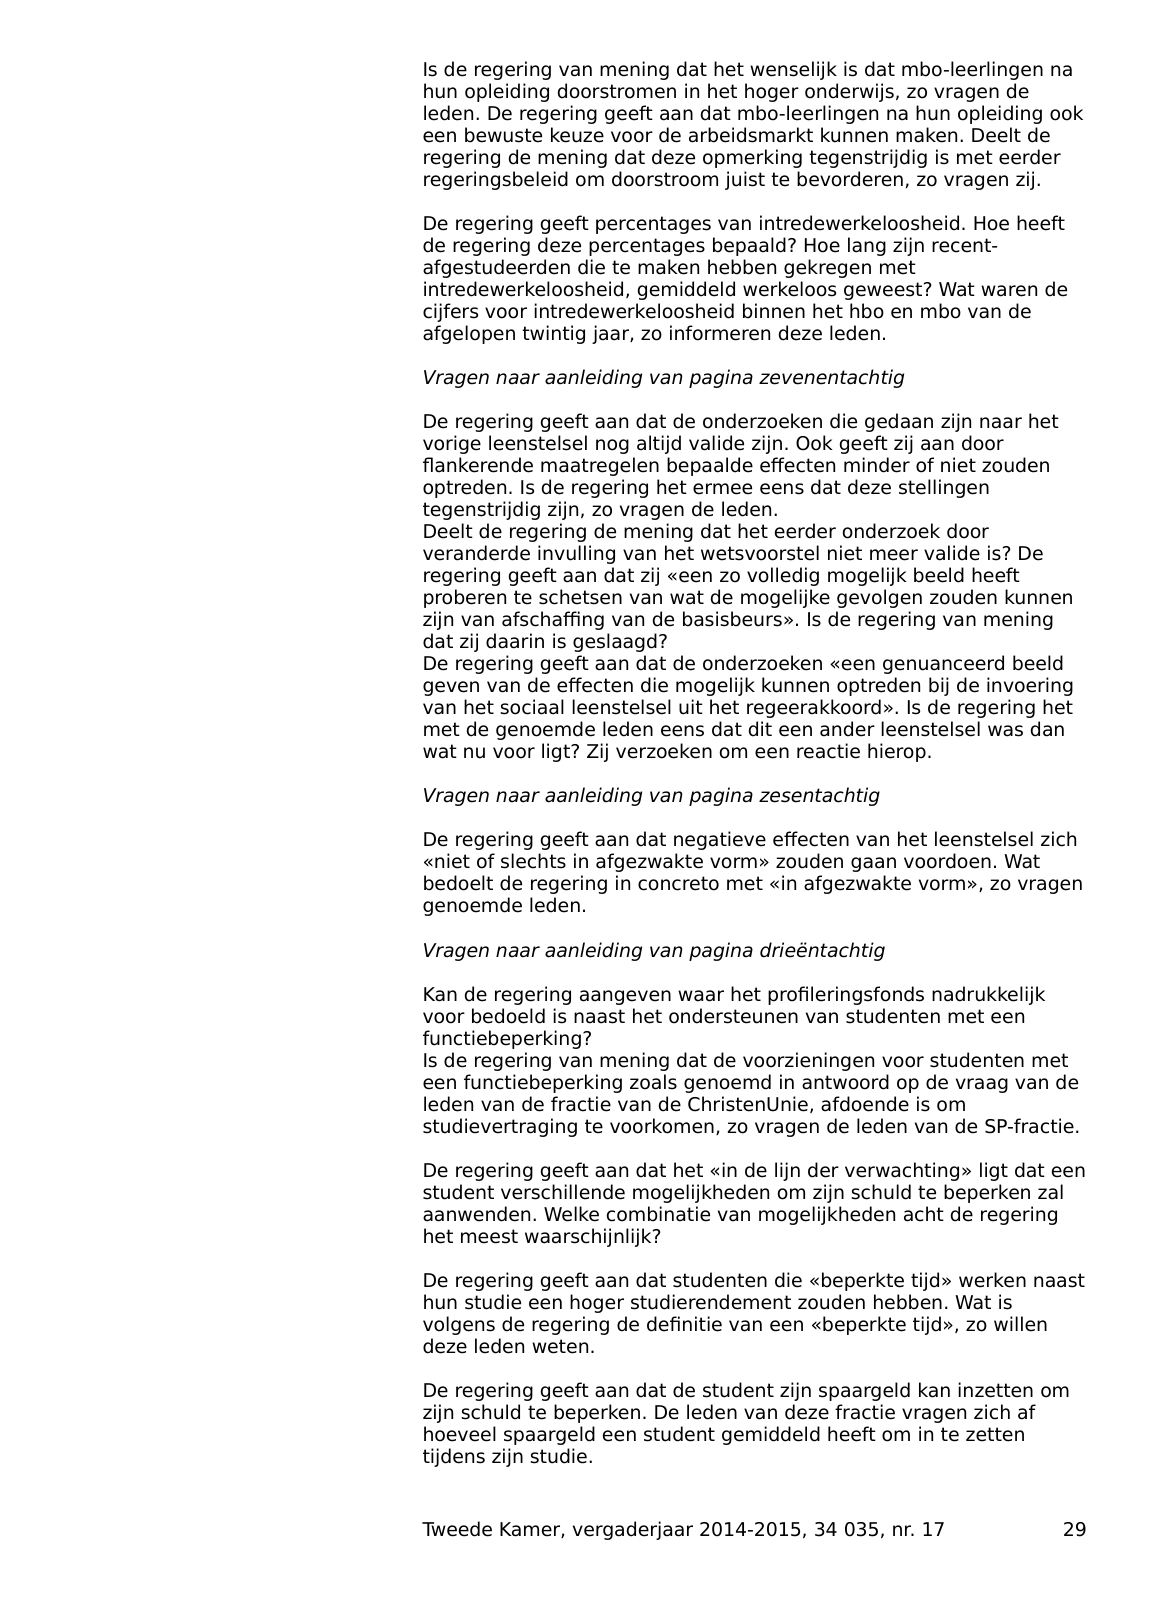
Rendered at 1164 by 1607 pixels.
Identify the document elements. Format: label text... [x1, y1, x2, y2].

text Is de regering van mening dat het wenselijk is dat mbo-leerlingen na hun opleiding doorstromen in het hoger onderwijs, zo vragen de leden. De regering geeft aan dat mbo-leerlingen na hun opleiding ook een bewuste keuze voor de arbeidsmarkt kunnen maken. Deelt de regering de mening dat deze opmerking tegenstrijdig is met eerder regeringsbeleid om doorstroom juist te bevorderen, zo vragen zij. [422, 59, 1087, 191]
text De regering geeft aan dat de student zijn spaargeld kan inzetten om zijn schuld te beperken. De leden van deze fractie vragen zich af hoeveel spaargeld een student gemiddeld heeft om in te zetten tijdens zijn studie. [422, 1380, 1087, 1468]
text De regering geeft aan dat het «in de lijn der verwachting» ligt dat een student verschillende mogelijkheden om zijn schuld te beperken zal aanwenden. Welke combinatie van mogelijkheden acht de regering het meest waarschijnlijk? [422, 1160, 1087, 1248]
subtitle Vragen naar aanleiding van pagina drieëntachtig [422, 939, 1087, 961]
text De regering geeft aan dat negatieve effecten van het leenstelsel zich «niet of slechts in afgezwakte vorm» zouden gaan voordoen. Wat bedoelt de regering in concreto met «in afgezwakte vorm», zo vragen genoemde leden. [422, 829, 1087, 917]
text De regering geeft aan dat studenten die «beperkte tijd» werken naast hun studie een hoger studierendement zouden hebben. Wat is volgens de regering de definitie van een «beperkte tijd», zo willen deze leden weten. [422, 1270, 1087, 1358]
text De regering geeft percentages van intredewerkeloosheid. Hoe heeft de regering deze percentages bepaald? Hoe lang zijn recent-afgestudeerden die te maken hebben gekregen met intredewerkeloosheid, gemiddeld werkeloos geweest? Wat waren de cijfers voor intredewerkeloosheid binnen het hbo en mbo van de afgelopen twintig jaar, zo informeren deze leden. [422, 213, 1087, 345]
text Kan de regering aangeven waar het profileringsfonds nadrukkelijk voor bedoeld is naast het ondersteunen van studenten met een functiebeperking? [422, 984, 1087, 1049]
text De regering geeft aan dat de onderzoeken die gedaan zijn naar het vorige leenstelsel nog altijd valide zijn. Ook geeft zij aan door flankerende maatregelen bepaalde effecten minder of niet zouden optreden. Is de regering het ermee eens dat deze stellingen tegenstrijdig zijn, zo vragen de leden. [422, 411, 1087, 521]
text Deelt de regering de mening dat het eerder onderzoek door veranderde invulling van het wetsvoorstel niet meer valide is? De regering geeft aan dat zij «een zo volledig mogelijk beeld heeft proberen te schetsen van wat de mogelijke gevolgen zouden kunnen zijn van afschaffing van de basisbeurs». Is de regering van mening dat zij daarin is geslaagd? [422, 521, 1087, 653]
subtitle Vragen naar aanleiding van pagina zesentachtig [422, 785, 1087, 807]
subtitle Vragen naar aanleiding van pagina zevenentachtig [422, 367, 1087, 389]
text Is de regering van mening dat de voorzieningen voor studenten met een functiebeperking zoals genoemd in antwoord op de vraag van de leden van de fractie van de ChristenUnie, afdoende is om studievertraging te voorkomen, zo vragen de leden van de SP-fractie. [422, 1049, 1087, 1137]
text De regering geeft aan dat de onderzoeken «een genuanceerd beeld geven van de effecten die mogelijk kunnen optreden bij de invoering van het sociaal leenstelsel uit het regeerakkoord». Is de regering het met de genoemde leden eens dat dit een ander leenstelsel was dan wat nu voor ligt? Zij verzoeken om een reactie hierop. [422, 653, 1087, 763]
